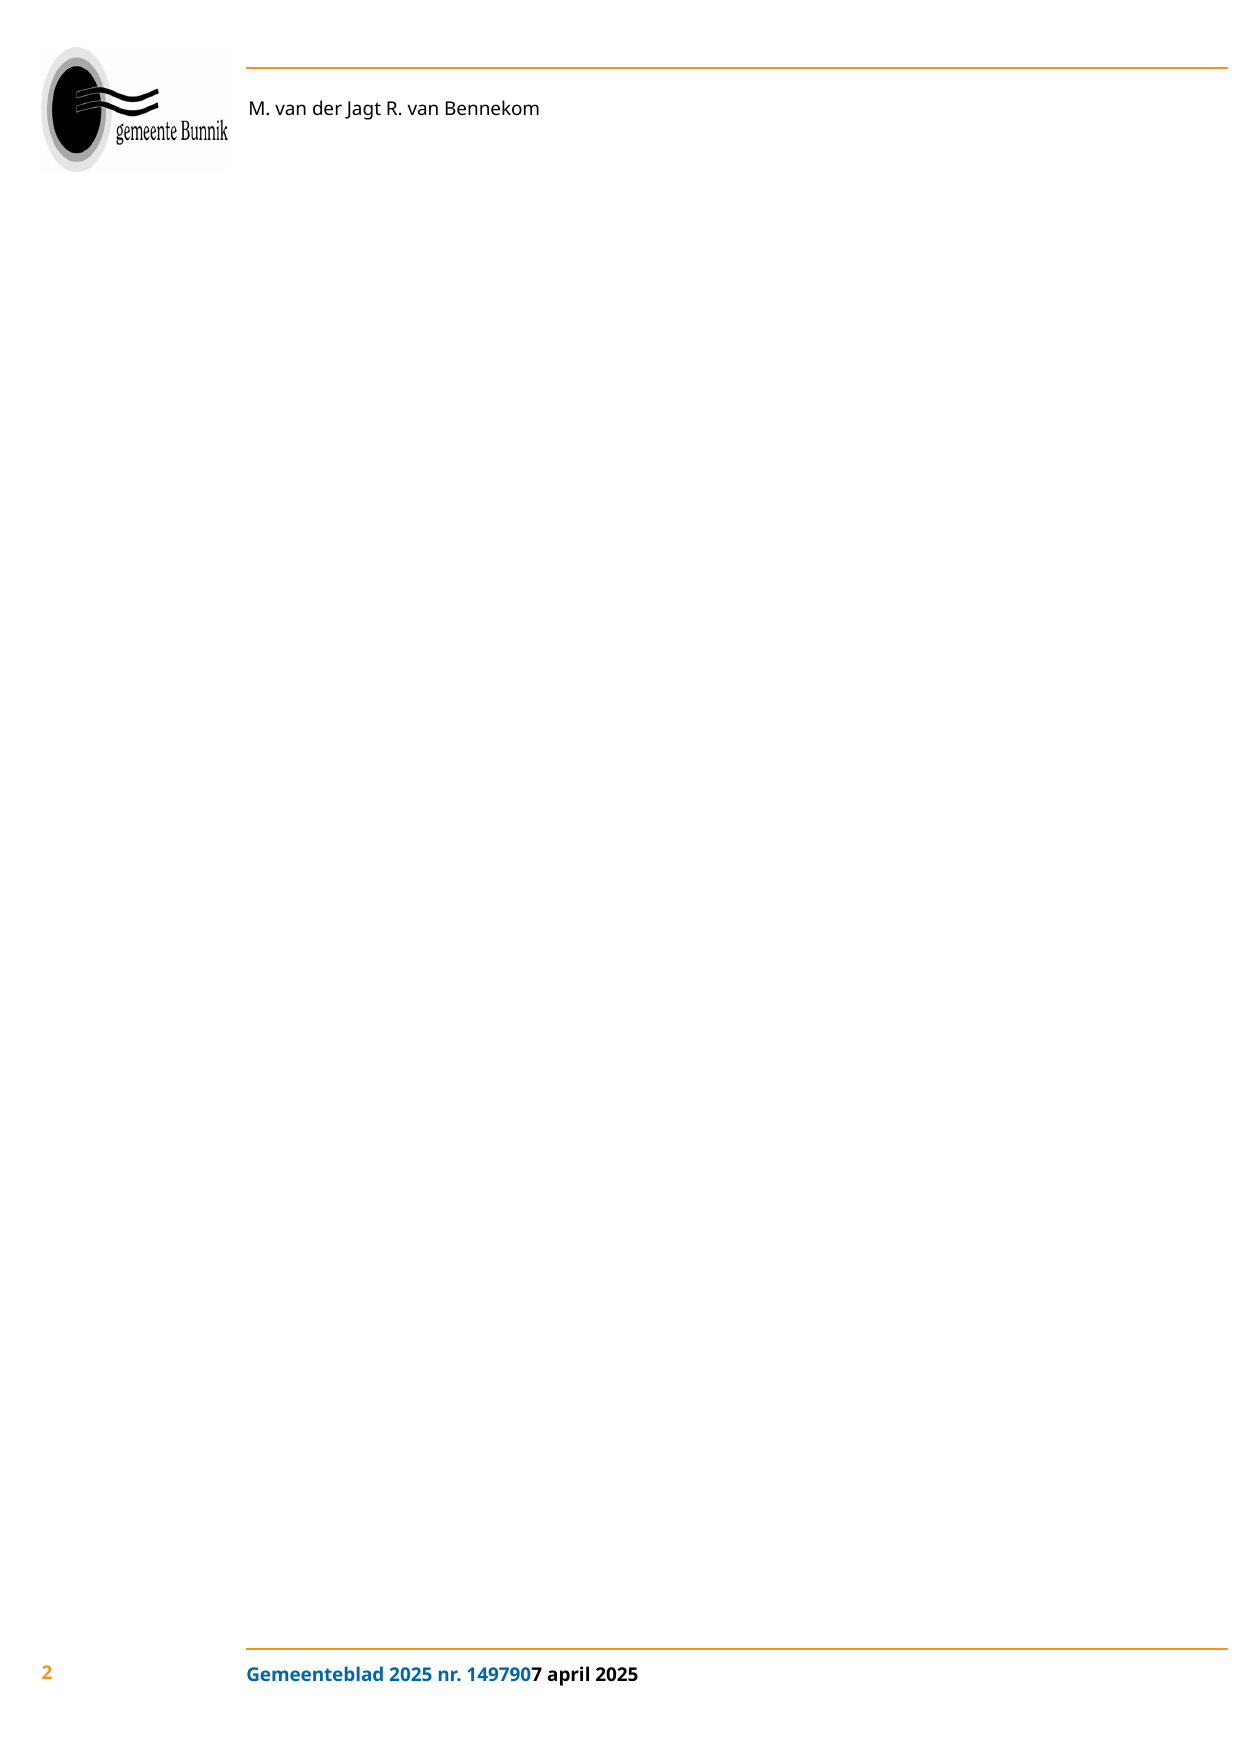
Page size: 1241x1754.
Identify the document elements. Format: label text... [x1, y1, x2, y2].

text M. van der Jagt R. van Bennekom [248, 95, 1152, 121]
picture [41, 47, 231, 172]
